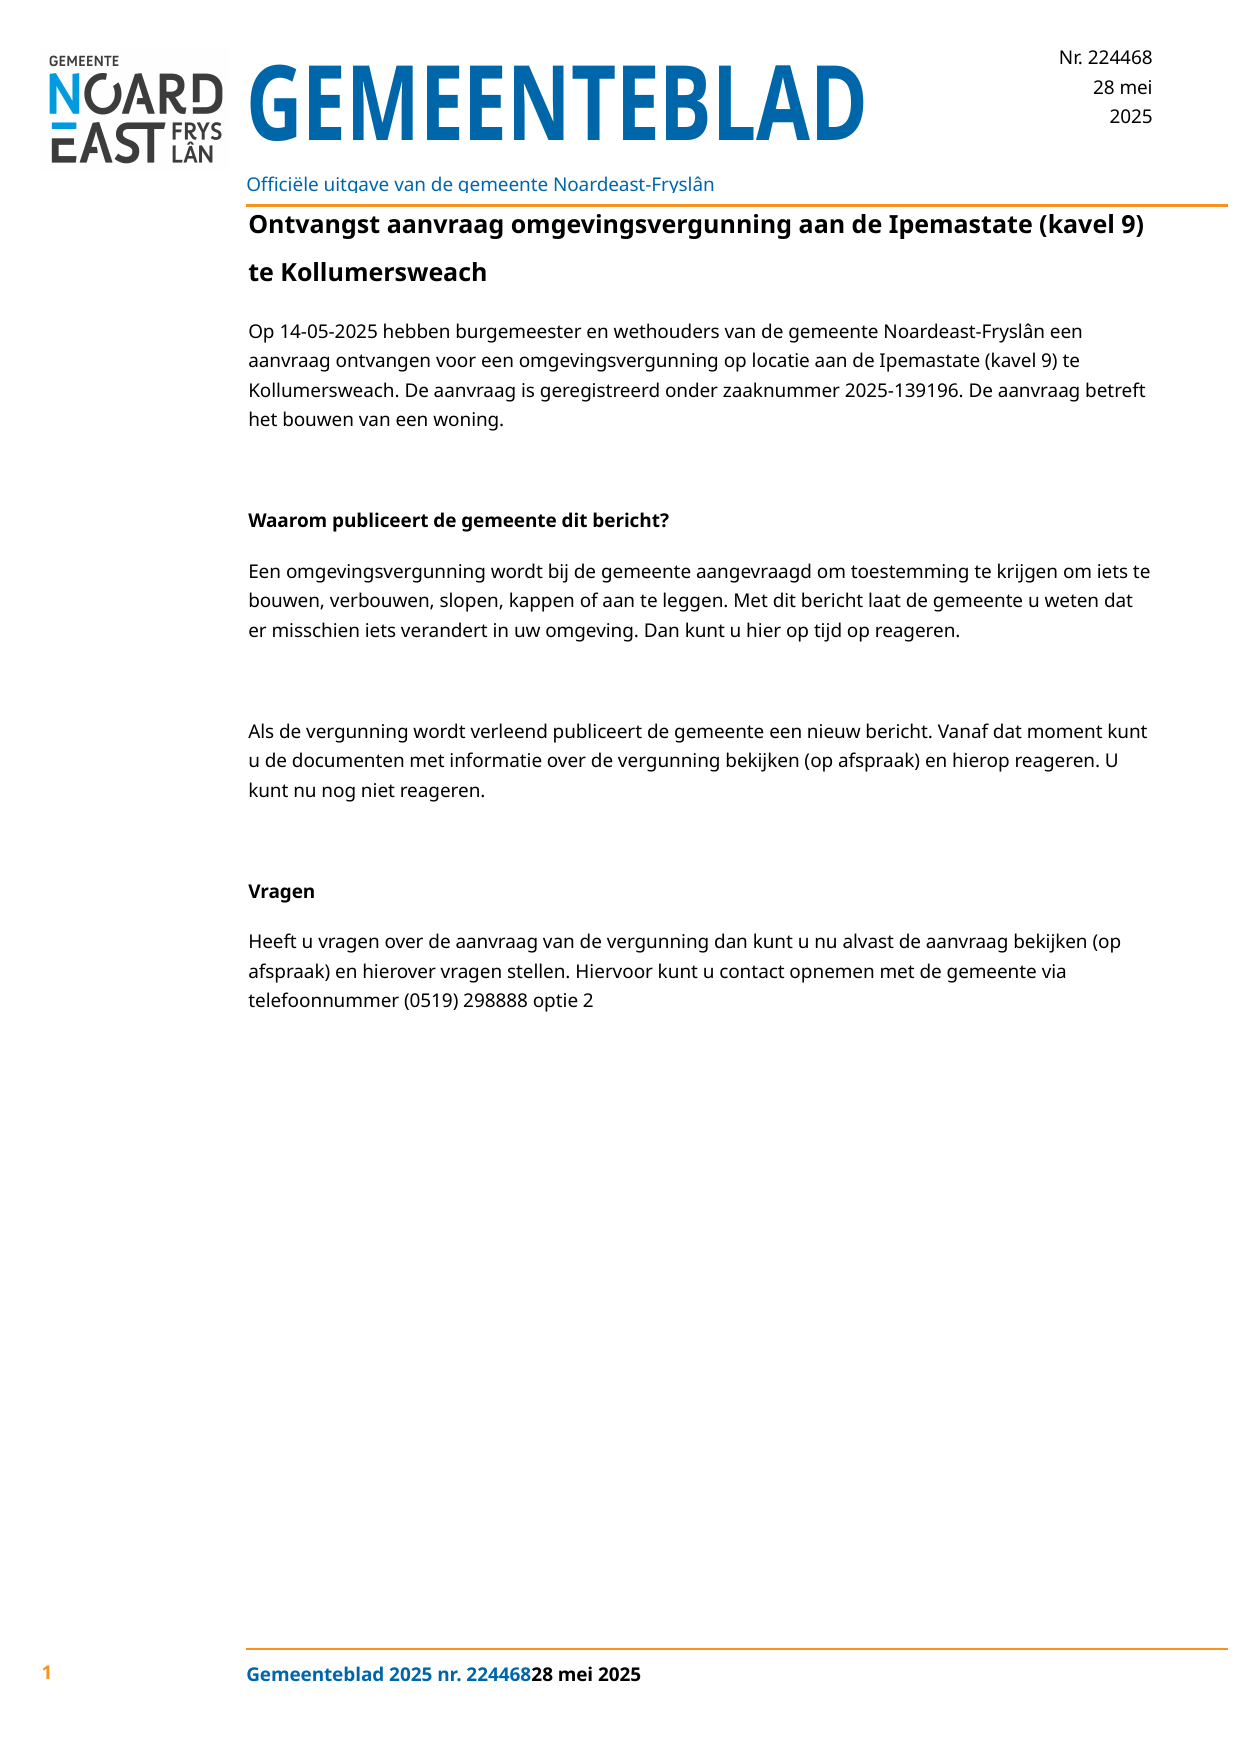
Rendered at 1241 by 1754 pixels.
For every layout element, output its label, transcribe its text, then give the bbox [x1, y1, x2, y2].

text Heeft u vragen over de aanvraag van de vergunning dan kunt u nu alvast de aanvraag bekijken (op afspraak) en hierover vragen stellen. Hiervoor kunt u contact opnemen met de gemeente via telefoonnummer (0519) 298888 optie 2 [248, 928, 1152, 1013]
text Vragen [248, 878, 1152, 904]
text Waarom publiceert de gemeente dit bericht? [248, 507, 1152, 533]
text Op 14-05-2025 hebben burgemeester en wethouders van de gemeente Noardeast-Fryslân een aanvraag ontvangen voor een omgevingsvergunning op locatie aan de Ipemastate (kavel 9) te Kollumersweach. De aanvraag is geregistreerd onder zaaknummer 2025-139196. De aanvraag betreft het bouwen van een woning. [248, 318, 1152, 432]
text Een omgevingsvergunning wordt bij de gemeente aangevraagd om toestemming te krijgen om iets te bouwen, verbouwen, slopen, kappen of aan te leggen. Met dit bericht laat de gemeente u weten dat er misschien iets verandert in uw omgeving. Dan kunt u hier op tijd op reageren. [248, 558, 1152, 643]
text Ontvangst aanvraag omgevingsvergunning aan de Ipemastate (kavel 9) te Kollumersweach [248, 207, 1152, 288]
text Als de vergunning wordt verleend publiceert de gemeente een nieuw bericht. Vanaf dat moment kunt u de documenten met informatie over de vergunning bekijken (op afspraak) en hierop reageren. U kunt nu nog niet reageren. [248, 718, 1152, 803]
picture [41, 47, 231, 172]
